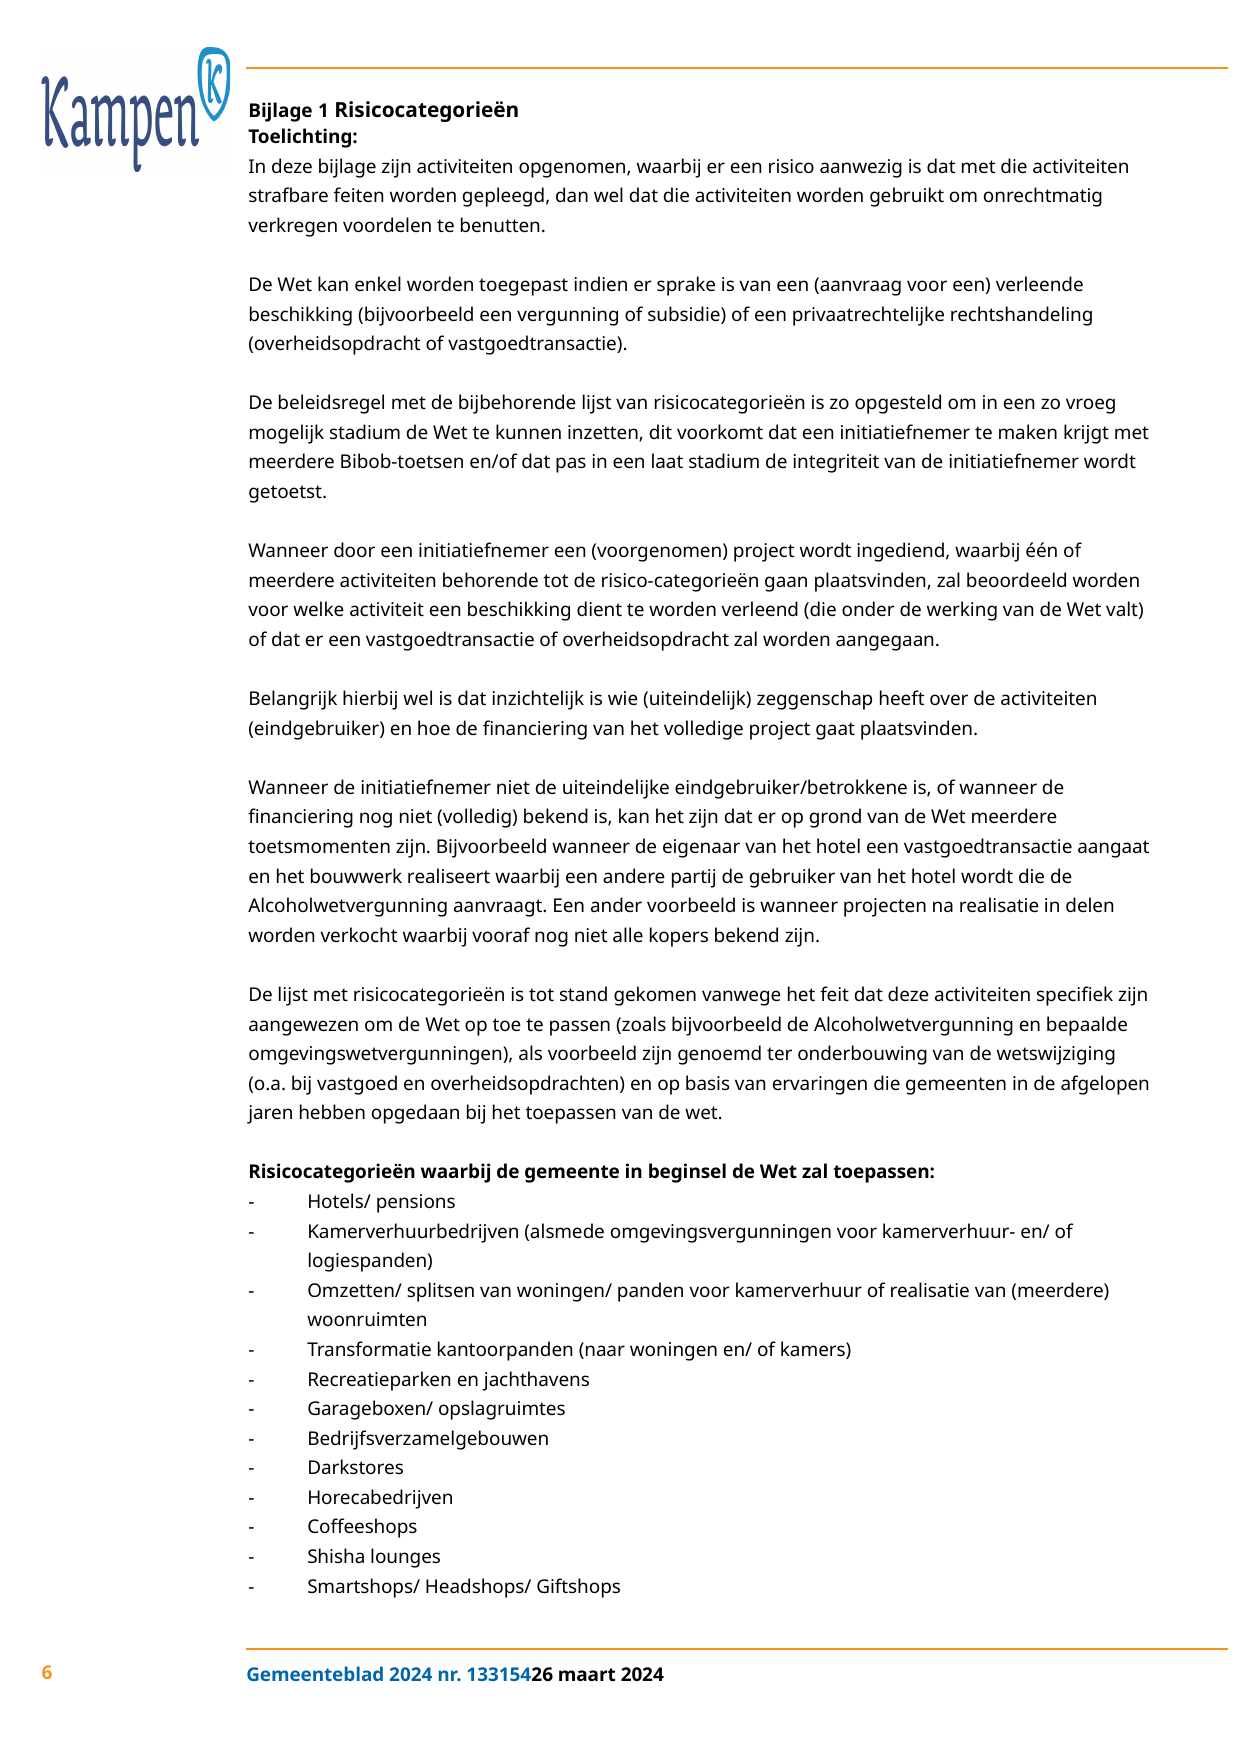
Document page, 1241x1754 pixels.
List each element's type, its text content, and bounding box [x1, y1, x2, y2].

text Bijlage 1 Risicocategorieën [248, 95, 1152, 123]
text Wanneer de initiatiefnemer niet de uiteindelijke eindgebruiker/betrokkene is, of wanneer de financiering nog niet (volledig) bekend is, kan het zijn dat er op grond van de Wet meerdere toetsmomenten zijn. Bijvoorbeeld wanneer de eigenaar van het hotel een vastgoedtransactie aangaat en het bouwwerk realiseert waarbij een andere partij de gebruiker van het hotel wordt die de Alcoholwetvergunning aanvraagt. Een ander voorbeeld is wanneer projecten na realisatie in delen worden verkocht waarbij vooraf nog niet alle kopers bekend zijn. [248, 774, 1152, 948]
list Transformatie kantoorpanden (naar woningen en/ of kamers) [248, 1336, 1152, 1362]
list Bedrijfsverzamelgebouwen [248, 1425, 1152, 1451]
text Risicocategorieën waarbij de gemeente in beginsel de Wet zal toepassen: [248, 1159, 1152, 1184]
list Smartshops/ Headshops/ Giftshops [248, 1573, 1152, 1599]
list Shisha lounges [248, 1543, 1152, 1569]
list Hotels/ pensions [248, 1188, 1152, 1214]
list Kamerverhuurbedrijven (alsmede omgevingsvergunningen voor kamerverhuur- en/ of logiespanden) [248, 1218, 1152, 1273]
list Darkstores [248, 1454, 1152, 1480]
text De beleidsregel met de bijbehorende lijst van risicocategorieën is zo opgesteld om in een zo vroeg mogelijk stadium de Wet te kunnen inzetten, dit voorkomt dat een initiatiefnemer te maken krijgt met meerdere Bibob-toetsen en/of dat pas in een laat stadium de integriteit van de initiatiefnemer wordt getoetst. [248, 389, 1152, 504]
list Horecabedrijven [248, 1484, 1152, 1510]
text Wanneer door een initiatiefnemer een (voorgenomen) project wordt ingediend, waarbij één of meerdere activiteiten behorende tot de risico-categorieën gaan plaatsvinden, zal beoordeeld worden voor welke activiteit een beschikking dient te worden verleend (die onder de werking van de Wet valt) of dat er een vastgoedtransactie of overheidsopdracht zal worden aangegaan. [248, 537, 1152, 652]
text De lijst met risicocategorieën is tot stand gekomen vanwege het feit dat deze activiteiten specifiek zijn aangewezen om de Wet op toe te passen (zoals bijvoorbeeld de Alcoholwetvergunning en bepaalde omgevingswetvergunningen), als voorbeeld zijn genoemd ter onderbouwing van de wetswijziging (o.a. bij vastgoed en overheidsopdrachten) en op basis van ervaringen die gemeenten in de afgelopen jaren hebben opgedaan bij het toepassen van de wet. [248, 981, 1152, 1125]
picture [41, 47, 231, 172]
list Recreatieparken en jachthavens [248, 1366, 1152, 1392]
text In deze bijlage zijn activiteiten opgenomen, waarbij er een risico aanwezig is dat met die activiteiten strafbare feiten worden gepleegd, dan wel dat die activiteiten worden gebruikt om onrechtmatig verkregen voordelen te benutten. [248, 153, 1152, 238]
list Omzetten/ splitsen van woningen/ panden voor kamerverhuur of realisatie van (meerdere) woonruimten [248, 1277, 1152, 1332]
list Garageboxen/ opslagruimtes [248, 1395, 1152, 1421]
text Belangrijk hierbij wel is dat inzichtelijk is wie (uiteindelijk) zeggenschap heeft over de activiteiten (eindgebruiker) en hoe de financiering van het volledige project gaat plaatsvinden. [248, 685, 1152, 741]
list Coffeeshops [248, 1514, 1152, 1539]
text De Wet kan enkel worden toegepast indien er sprake is van een (aanvraag voor een) verleende beschikking (bijvoorbeeld een vergunning of subsidie) of een privaatrechtelijke rechtshandeling (overheidsopdracht of vastgoedtransactie). [248, 271, 1152, 356]
text Toelichting: [248, 123, 1152, 149]
